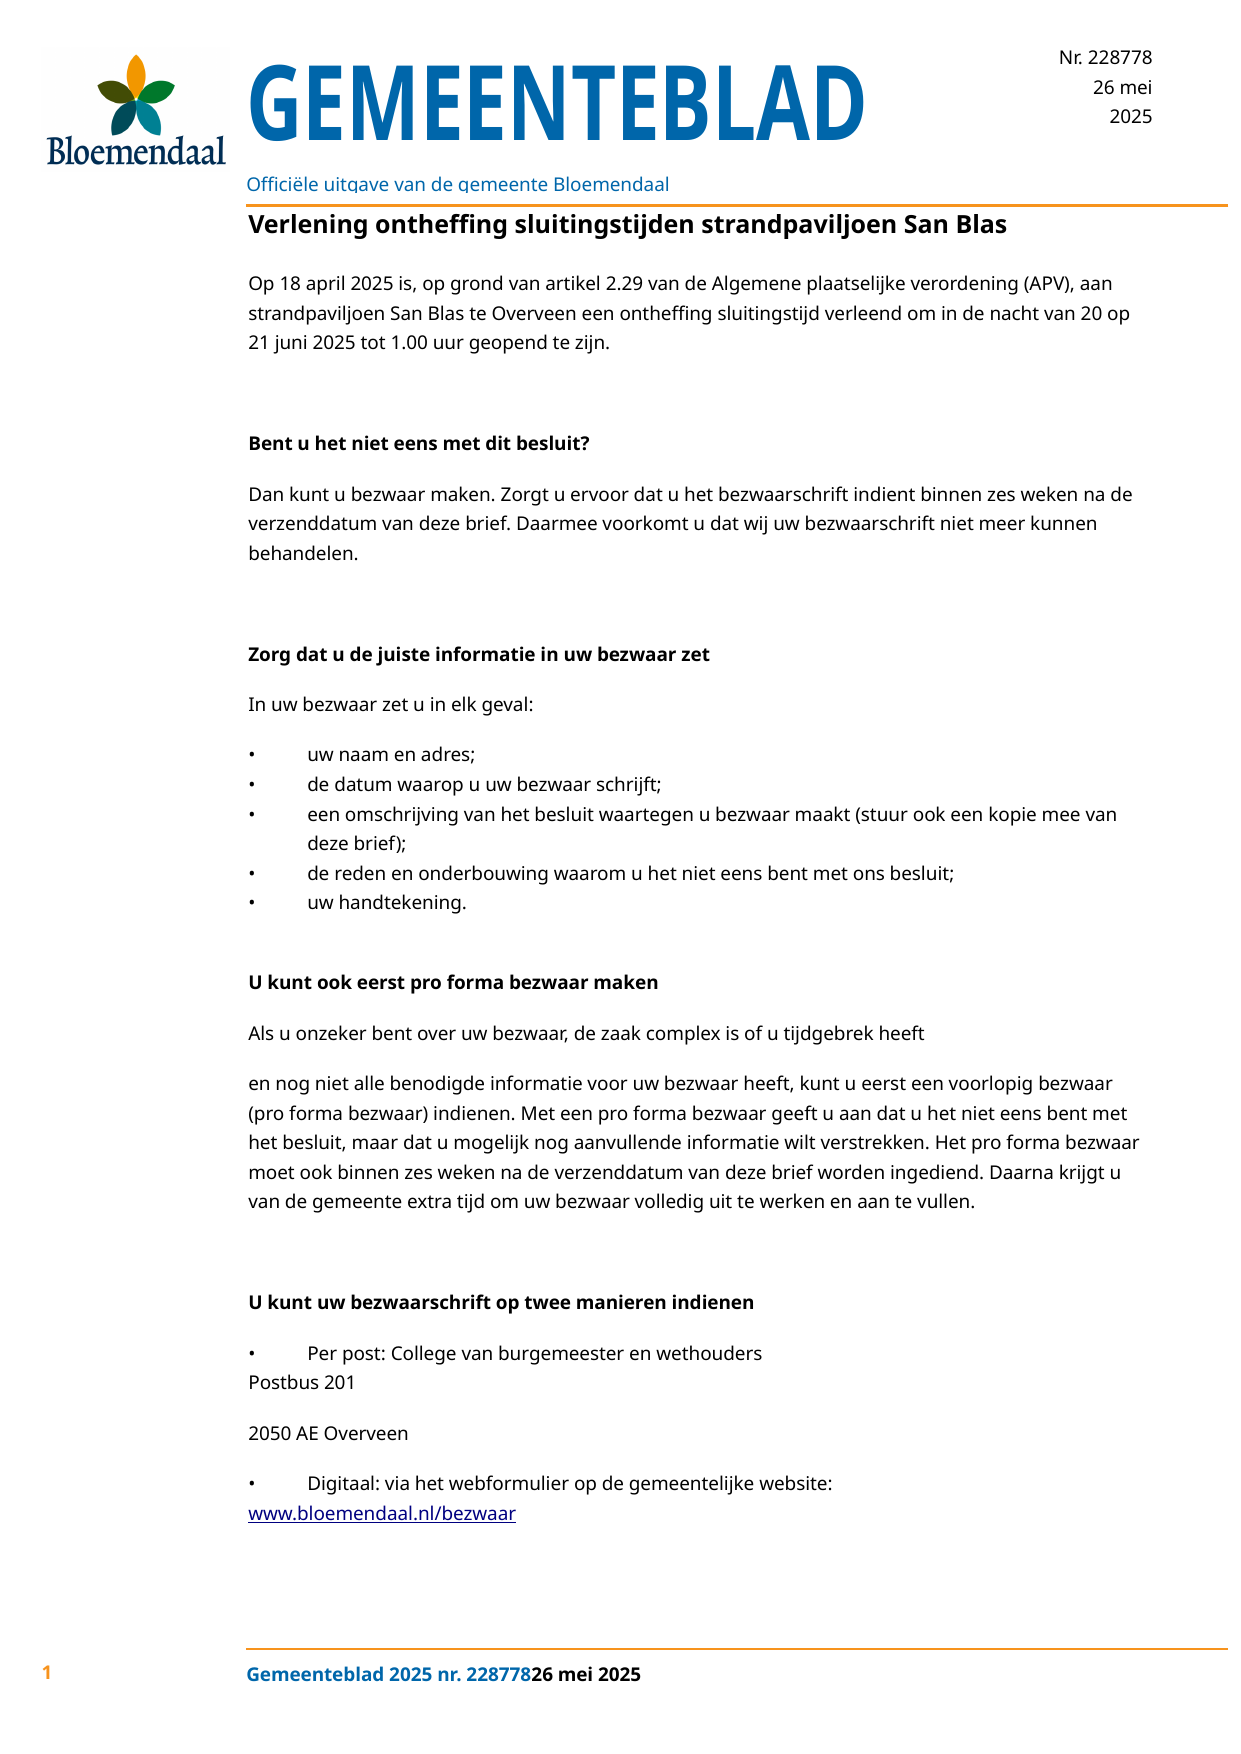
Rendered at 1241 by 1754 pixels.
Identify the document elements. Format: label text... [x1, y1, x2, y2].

list uw handtekening. [248, 889, 1152, 915]
text en nog niet alle benodigde informatie voor uw bezwaar heeft, kunt u eerst een voorlopig bezwaar (pro forma bezwaar) indienen. Met een pro forma bezwaar geeft u aan dat u het niet eens bent met het besluit, maar dat u mogelijk nog aanvullende informatie wilt verstrekken. Het pro forma bezwaar moet ook binnen zes weken na de verzenddatum van deze brief worden ingediend. Daarna krijgt u van de gemeente extra tijd om uw bezwaar volledig uit te werken en aan te vullen. [248, 1070, 1152, 1214]
text Zorg dat u de juiste informatie in uw bezwaar zet [248, 641, 1152, 666]
text Als u onzeker bent over uw bezwaar, de zaak complex is of u tijdgebrek heeft [248, 1020, 1152, 1046]
list de reden en onderbouwing waarom u het niet eens bent met ons besluit; [248, 860, 1152, 886]
list Digitaal: via het webformulier op de gemeentelijke website: [248, 1470, 1152, 1496]
text Postbus 201 [248, 1369, 1152, 1395]
text Bent u het niet eens met dit besluit? [248, 430, 1152, 456]
text Op 18 april 2025 is, op grond van artikel 2.29 van de Algemene plaatselijke verordening (APV), aan strandpaviljoen San Blas te Overveen een ontheffing sluitingstijd verleend om in de nacht van 20 op 21 juni 2025 tot 1.00 uur geopend te zijn. [248, 270, 1152, 355]
text U kunt ook eerst pro forma bezwaar maken [248, 969, 1152, 995]
text 2050 AE Overveen [248, 1420, 1152, 1446]
list de datum waarop u uw bezwaar schrijft; [248, 771, 1152, 797]
text Dan kunt u bezwaar maken. Zorgt u ervoor dat u het bezwaarschrift indient binnen zes weken na de verzenddatum van deze brief. Daarmee voorkomt u dat wij uw bezwaarschrift niet meer kunnen behandelen. [248, 481, 1152, 566]
text U kunt uw bezwaarschrift op twee manieren indienen [248, 1289, 1152, 1315]
text Verlening ontheffing sluitingstijden strandpaviljoen San Blas [248, 207, 1152, 241]
list Per post: College van burgemeester en wethouders [248, 1340, 1152, 1366]
picture [41, 47, 231, 172]
text In uw bezwaar zet u in elk geval: [248, 691, 1152, 717]
list een omschrijving van het besluit waartegen u bezwaar maakt (stuur ook een kopie mee van deze brief); [248, 801, 1152, 856]
text www.bloemendaal.nl/bezwaar [248, 1500, 1152, 1526]
list uw naam en adres; [248, 742, 1152, 767]
